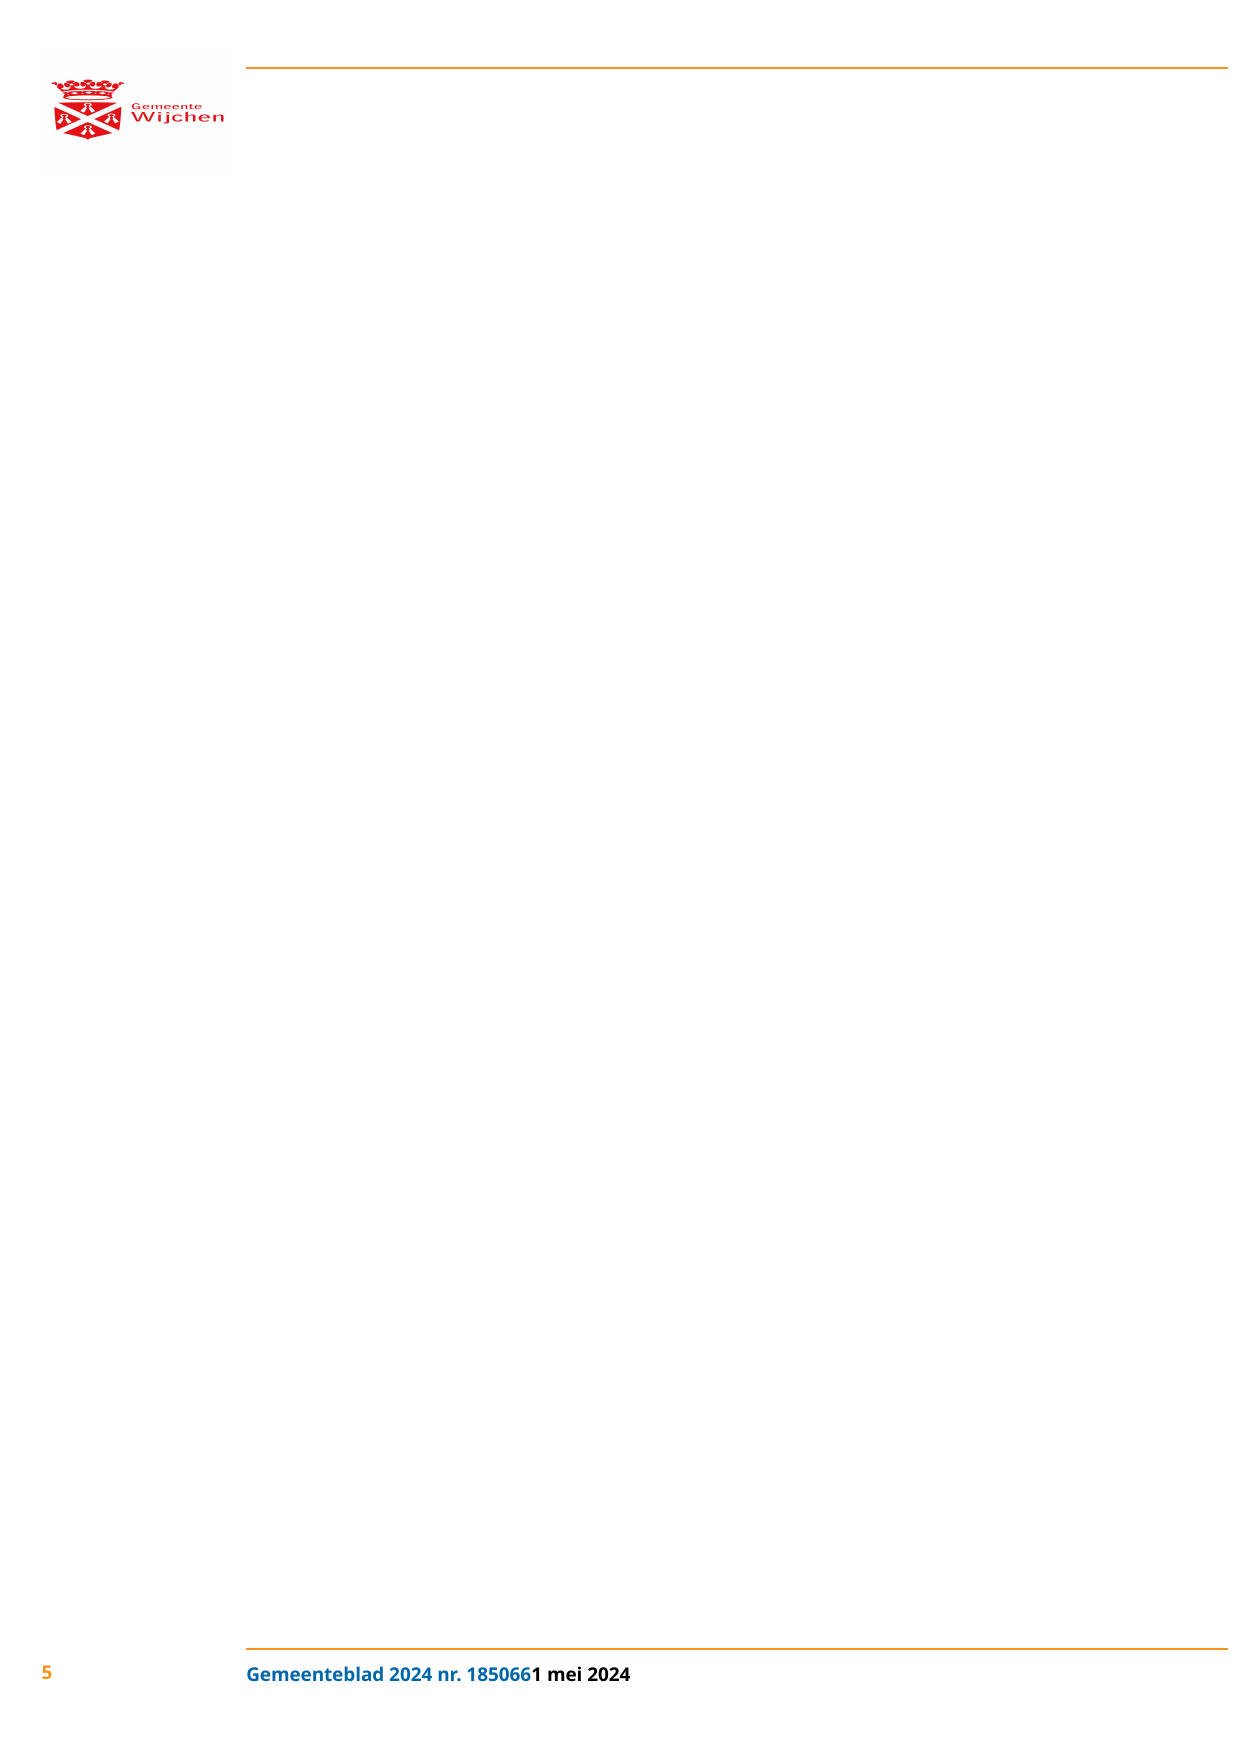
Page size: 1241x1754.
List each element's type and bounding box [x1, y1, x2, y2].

picture [41, 47, 231, 172]
